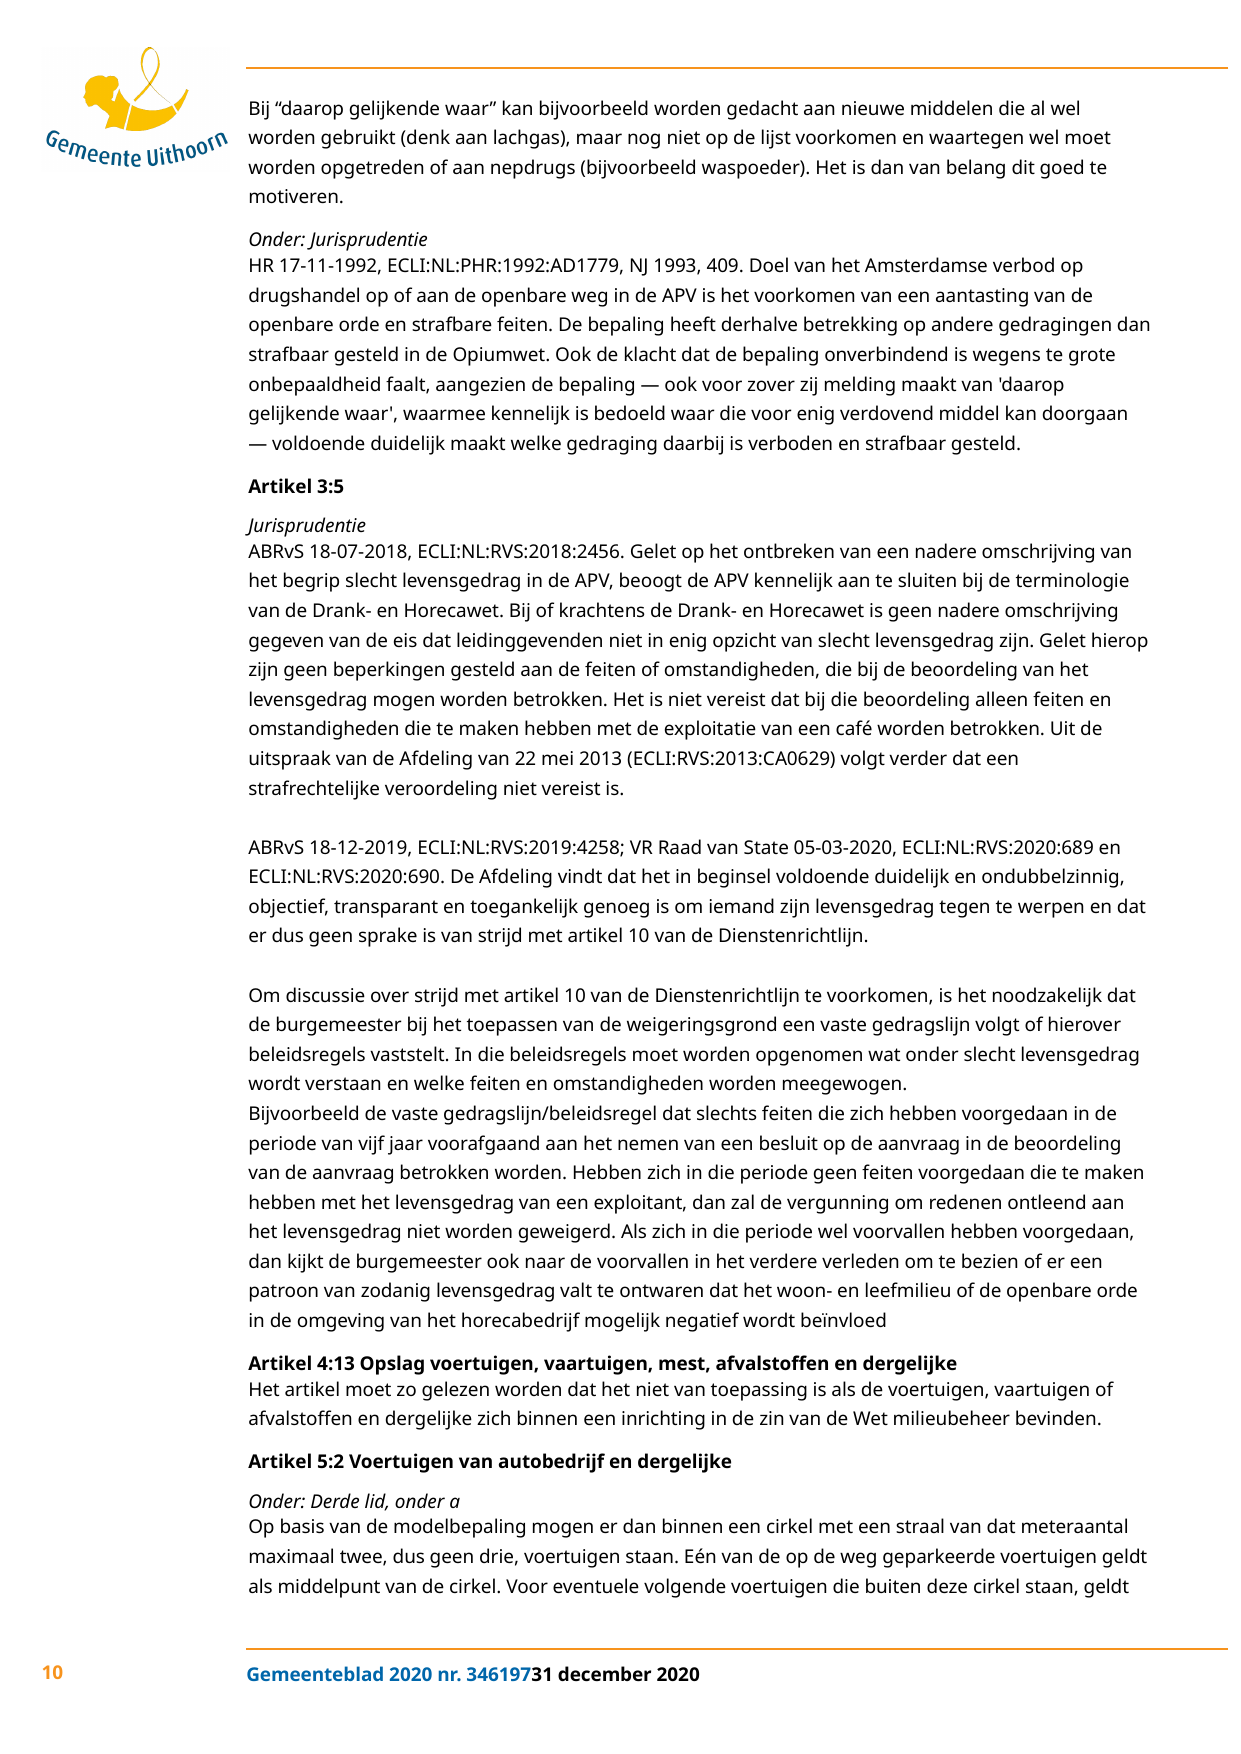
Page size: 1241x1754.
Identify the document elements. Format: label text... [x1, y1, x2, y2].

text Op basis van de modelbepaling mogen er dan binnen een cirkel met een straal van dat meteraantal maximaal twee, dus geen drie, voertuigen staan. Eén van de op de weg geparkeerde voertuigen geldt als middelpunt van de cirkel. Voor eventuele volgende voertuigen die buiten deze cirkel staan, geldt [248, 1514, 1152, 1599]
text Bij “daarop gelijkende waar” kan bijvoorbeeld worden gedacht aan nieuwe middelen die al wel worden gebruikt (denk aan lachgas), maar nog niet op de lijst voorkomen en waartegen wel moet worden opgetreden of aan nepdrugs (bijvoorbeeld waspoeder). Het is dan van belang dit goed te motiveren. [248, 95, 1152, 209]
text ABRvS 18-12-2019, ECLI:NL:RVS:2019:4258; VR Raad van State 05-03-2020, ECLI:NL:RVS:2020:689 en ECLI:NL:RVS:2020:690. De Afdeling vindt dat het in beginsel voldoende duidelijk en ondubbelzinnig, objectief, transparant en toegankelijk genoeg is om iemand zijn levensgedrag tegen te werpen en dat er dus geen sprake is van strijd met artikel 10 van de Dienstenrichtlijn. [248, 834, 1152, 948]
picture [41, 47, 231, 172]
text Jurisprudentie [248, 512, 1152, 538]
text Artikel 3:5 [248, 473, 1152, 499]
text Onder: Derde lid, onder a [248, 1488, 1152, 1514]
text Onder: Jurisprudentie [248, 227, 1152, 252]
text Artikel 4:13 Opslag voertuigen, vaartuigen, mest, afvalstoffen en dergelijke [248, 1350, 1152, 1376]
text Het artikel moet zo gelezen worden dat het niet van toepassing is als de voertuigen, vaartuigen of afvalstoffen en dergelijke zich binnen een inrichting in de zin van de Wet milieubeheer bevinden. [248, 1376, 1152, 1431]
text Artikel 5:2 Voertuigen van autobedrijf en dergelijke [248, 1449, 1152, 1474]
text HR 17-11-1992, ECLI:NL:PHR:1992:AD1779, NJ 1993, 409. Doel van het Amsterdamse verbod op drugshandel op of aan de openbare weg in de APV is het voorkomen van een aantasting van de openbare orde en strafbare feiten. De bepaling heeft derhalve betrekking op andere gedragingen dan strafbaar gesteld in de Opiumwet. Ook de klacht dat de bepaling onverbindend is wegens te grote onbepaaldheid faalt, aangezien de bepaling — ook voor zover zij melding maakt van 'daarop gelijkende waar', waarmee kennelijk is bedoeld waar die voor enig verdovend middel kan doorgaan — voldoende duidelijk maakt welke gedraging daarbij is verboden en strafbaar gesteld. [248, 252, 1152, 456]
text ABRvS 18-07-2018, ECLI:NL:RVS:2018:2456. Gelet op het ontbreken van een nadere omschrijving van het begrip slecht levensgedrag in de APV, beoogt de APV kennelijk aan te sluiten bij de terminologie van de Drank- en Horecawet. Bij of krachtens de Drank- en Horecawet is geen nadere omschrijving gegeven van de eis dat leidinggevenden niet in enig opzicht van slecht levensgedrag zijn. Gelet hierop zijn geen beperkingen gesteld aan de feiten of omstandigheden, die bij de beoordeling van het levensgedrag mogen worden betrokken. Het is niet vereist dat bij die beoordeling alleen feiten en omstandigheden die te maken hebben met de exploitatie van een café worden betrokken. Uit de uitspraak van de Afdeling van 22 mei 2013 (ECLI:RVS:2013:CA0629) volgt verder dat een strafrechtelijke veroordeling niet vereist is. [248, 538, 1152, 800]
text Om discussie over strijd met artikel 10 van de Dienstenrichtlijn te voorkomen, is het noodzakelijk dat de burgemeester bij het toepassen van de weigeringsgrond een vaste gedragslijn volgt of hierover beleidsregels vaststelt. In die beleidsregels moet worden opgenomen wat onder slecht levensgedrag wordt verstaan en welke feiten en omstandigheden worden meegewogen. [248, 982, 1152, 1096]
text Bijvoorbeeld de vaste gedragslijn/beleidsregel dat slechts feiten die zich hebben voorgedaan in de periode van vijf jaar voorafgaand aan het nemen van een besluit op de aanvraag in de beoordeling van de aanvraag betrokken worden. Hebben zich in die periode geen feiten voorgedaan die te maken hebben met het levensgedrag van een exploitant, dan zal de vergunning om redenen ontleend aan het levensgedrag niet worden geweigerd. Als zich in die periode wel voorvallen hebben voorgedaan, dan kijkt de burgemeester ook naar de voorvallen in het verdere verleden om te bezien of er een patroon van zodanig levensgedrag valt te ontwaren dat het woon- en leefmilieu of de openbare orde in de omgeving van het horecabedrijf mogelijk negatief wordt beïnvloed [248, 1100, 1152, 1333]
